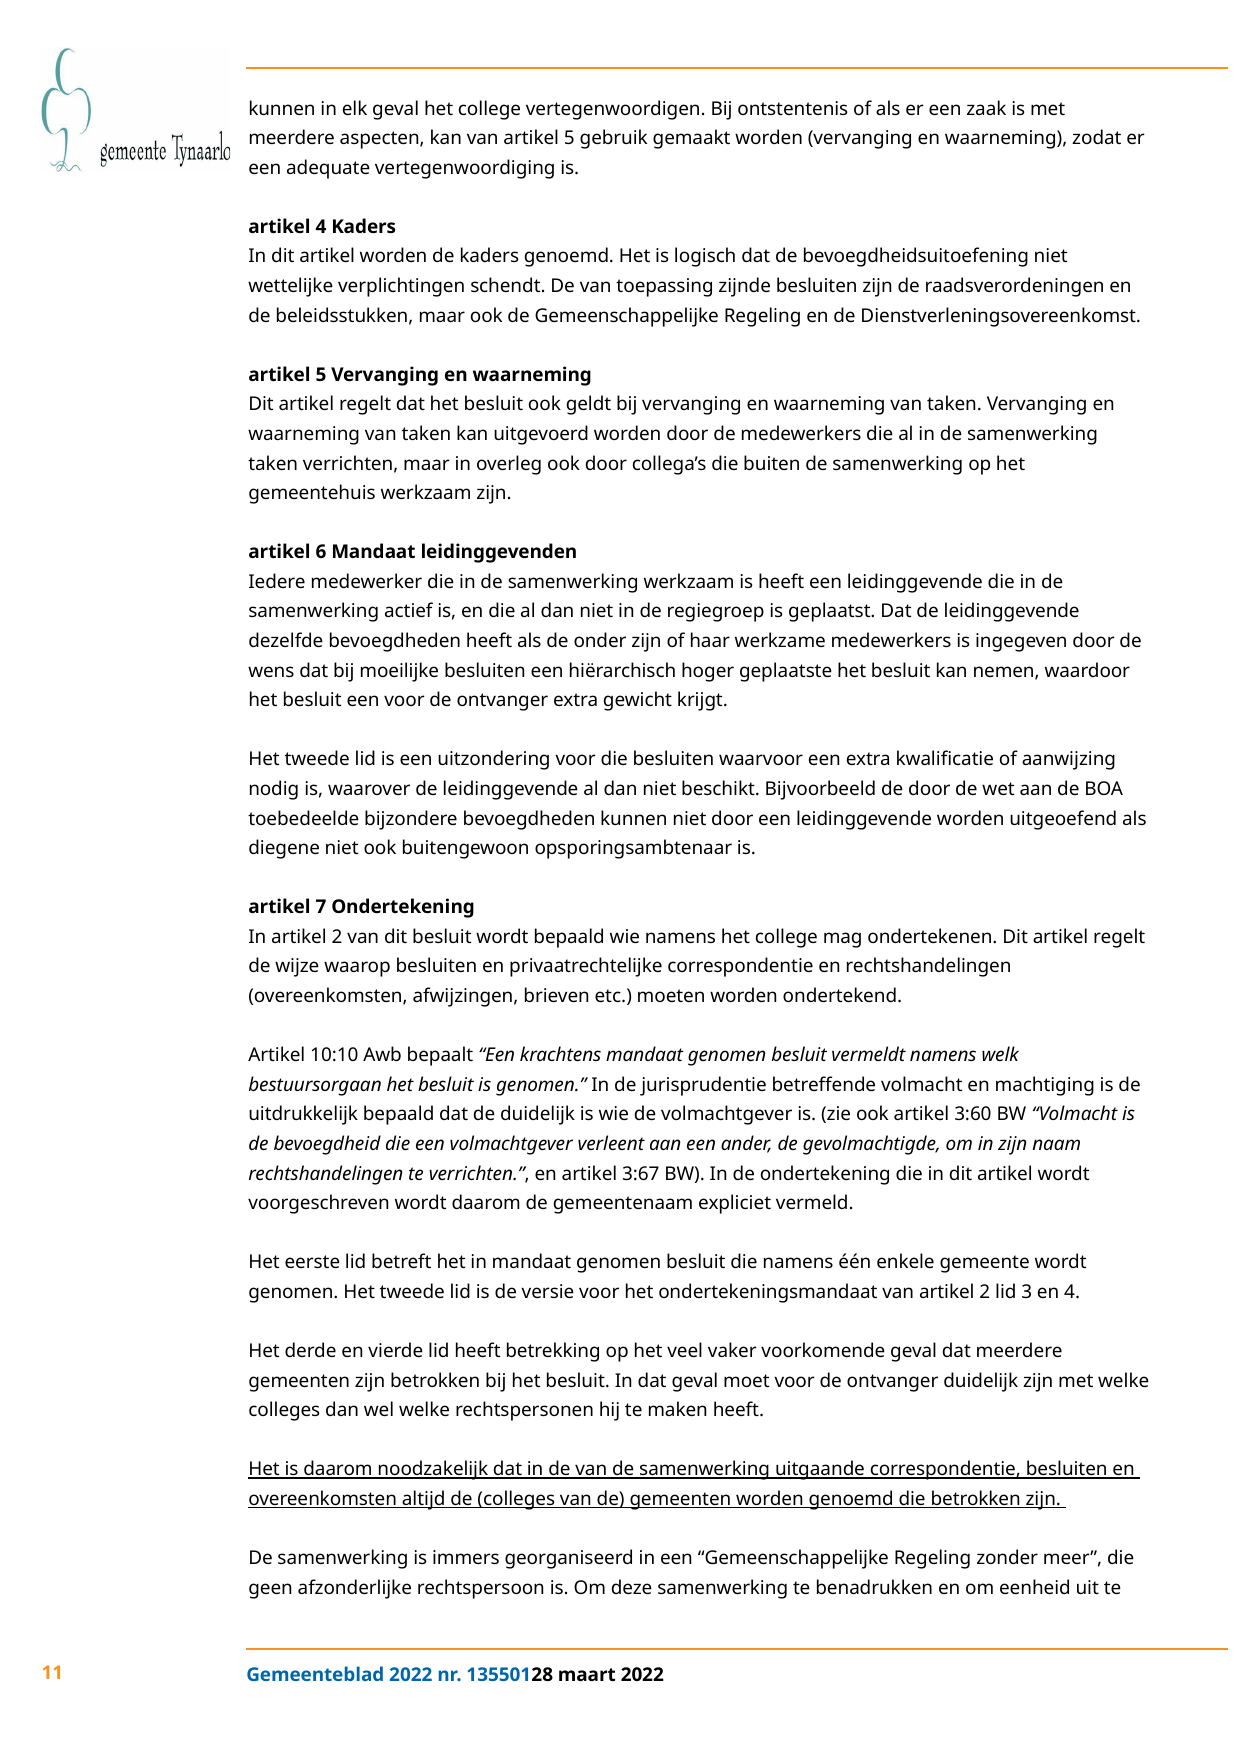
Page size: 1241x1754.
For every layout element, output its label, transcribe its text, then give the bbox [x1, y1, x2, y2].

text Artikel 10:10 Awb bepaalt “Een krachtens mandaat genomen besluit vermeldt namens welk bestuursorgaan het besluit is genomen.” In de jurisprudentie betreffende volmacht en machtiging is de uitdrukkelijk bepaald dat de duidelijk is wie de volmachtgever is. (zie ook artikel 3:60 BW “Volmacht is de bevoegdheid die een volmachtgever verleent aan een ander, de gevolmachtigde, om in zijn naam rechtshandelingen te verrichten.”, en artikel 3:67 BW). In de ondertekening die in dit artikel wordt voorgeschreven wordt daarom de gemeentenaam expliciet vermeld. [248, 1041, 1152, 1215]
text In artikel 2 van dit besluit wordt bepaald wie namens het college mag ondertekenen. Dit artikel regelt de wijze waarop besluiten en privaatrechtelijke correspondentie en rechtshandelingen (overeenkomsten, afwijzingen, brieven etc.) moeten worden ondertekend. [248, 923, 1152, 1008]
text kunnen in elk geval het college vertegenwoordigen. Bij ontstentenis of als er een zaak is met meerdere aspecten, kan van artikel 5 gebruik gemaakt worden (vervanging en waarneming), zodat er een adequate vertegenwoordiging is. [248, 95, 1152, 180]
text Het tweede lid is een uitzondering voor die besluiten waarvoor een extra kwalificatie of aanwijzing nodig is, waarover de leidinggevende al dan niet beschikt. Bijvoorbeeld de door de wet aan de BOA toebedeelde bijzondere bevoegdheden kunnen niet door een leidinggevende worden uitgeoefend als diegene niet ook buitengewoon opsporingsambtenaar is. [248, 746, 1152, 860]
text artikel 7 Ondertekening [248, 893, 1152, 919]
text Het derde en vierde lid heeft betrekking op het veel vaker voorkomende geval dat meerdere gemeenten zijn betrokken bij het besluit. In dat geval moet voor de ontvanger duidelijk zijn met welke colleges dan wel welke rechtspersonen hij te maken heeft. [248, 1337, 1152, 1422]
text Het is daarom noodzakelijk dat in de van de samenwerking uitgaande correspondentie, besluiten en overeenkomsten altijd de (colleges van de) gemeenten worden genoemd die betrokken zijn. [248, 1456, 1152, 1511]
text In dit artikel worden de kaders genoemd. Het is logisch dat de bevoegdheidsuitoefening niet wettelijke verplichtingen schendt. De van toepassing zijnde besluiten zijn de raadsverordeningen en de beleidsstukken, maar ook de Gemeenschappelijke Regeling en de Dienstverleningsovereenkomst. [248, 243, 1152, 328]
text De samenwerking is immers georganiseerd in een “Gemeenschappelijke Regeling zonder meer”, die geen afzonderlijke rechtspersoon is. Om deze samenwerking te benadrukken en om eenheid uit te [248, 1544, 1152, 1600]
text Iedere medewerker die in de samenwerking werkzaam is heeft een leidinggevende die in de samenwerking actief is, en die al dan niet in de regiegroep is geplaatst. Dat de leidinggevende dezelfde bevoegdheden heeft als de onder zijn of haar werkzame medewerkers is ingegeven door de wens dat bij moeilijke besluiten een hiërarchisch hoger geplaatste het besluit kan nemen, waardoor het besluit een voor de ontvanger extra gewicht krijgt. [248, 568, 1152, 712]
text Het eerste lid betreft het in mandaat genomen besluit die namens één enkele gemeente wordt genomen. Het tweede lid is de versie voor het ondertekeningsmandaat van artikel 2 lid 3 en 4. [248, 1248, 1152, 1304]
picture [41, 47, 231, 172]
text artikel 4 Kaders [248, 213, 1152, 239]
text artikel 5 Vervanging en waarneming [248, 361, 1152, 387]
text artikel 6 Mandaat leidinggevenden [248, 538, 1152, 564]
text Dit artikel regelt dat het besluit ook geldt bij vervanging en waarneming van taken. Vervanging en waarneming van taken kan uitgevoerd worden door de medewerkers die al in de samenwerking taken verrichten, maar in overleg ook door collega’s die buiten de samenwerking op het gemeentehuis werkzaam zijn. [248, 391, 1152, 505]
